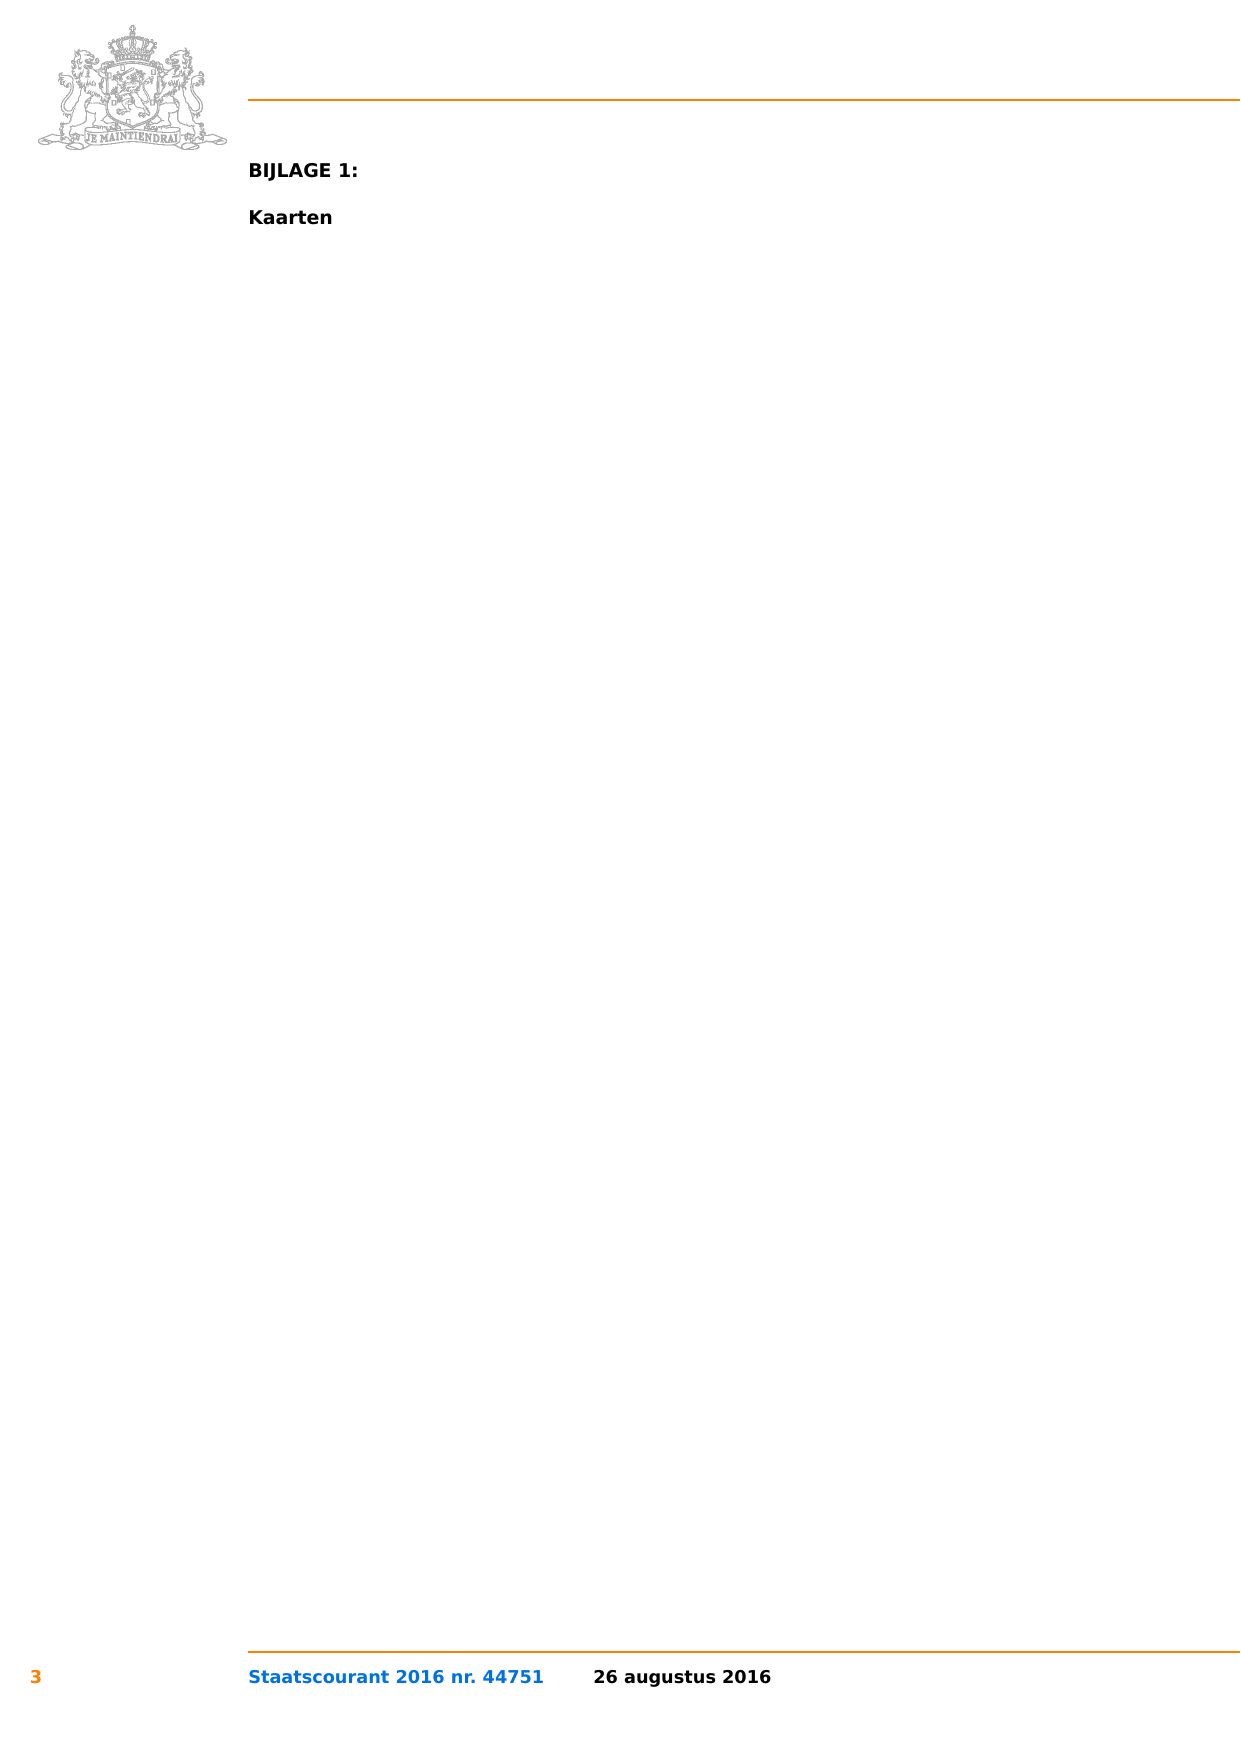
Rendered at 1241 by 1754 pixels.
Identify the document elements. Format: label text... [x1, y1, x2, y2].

text Kaarten [248, 207, 1163, 229]
picture [38, 25, 227, 150]
subtitle BIJLAGE 1: [248, 160, 1163, 182]
